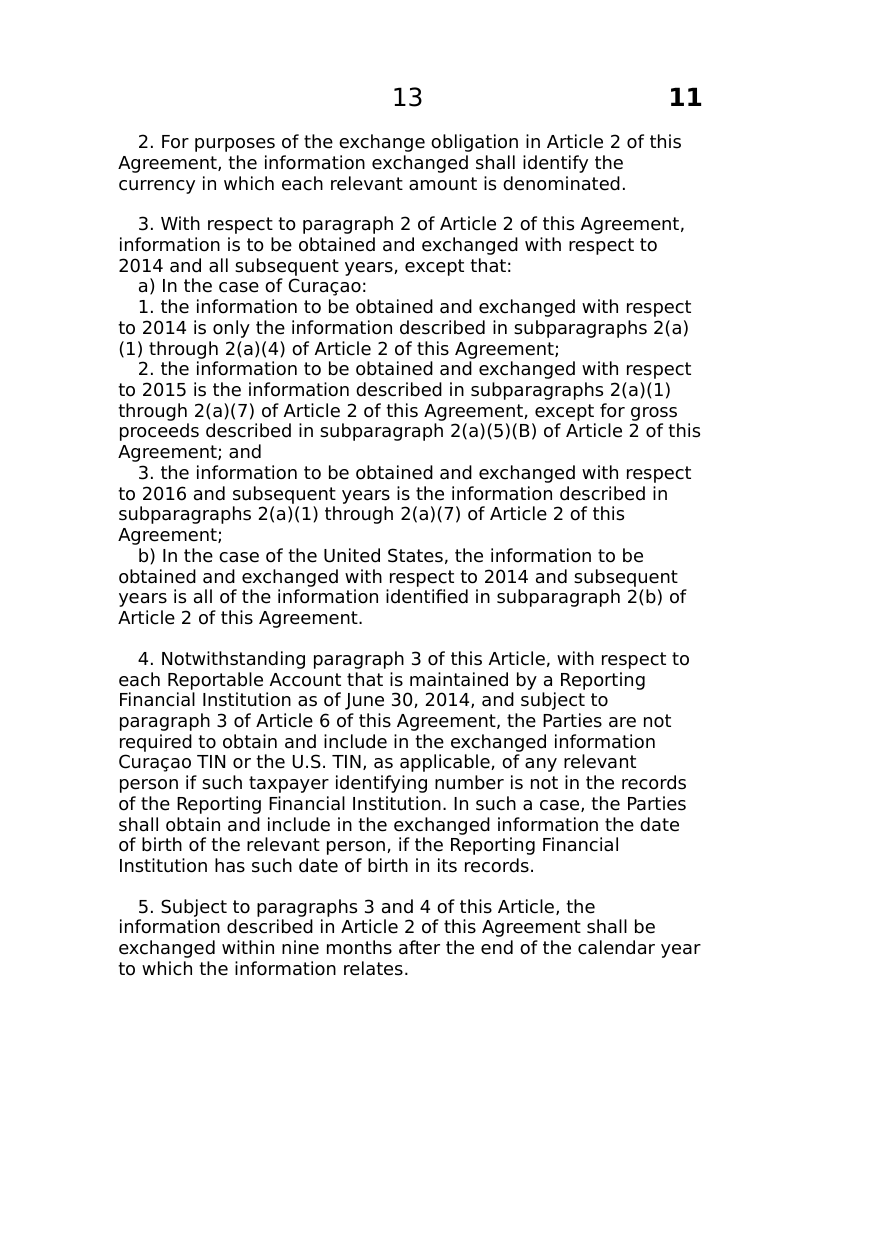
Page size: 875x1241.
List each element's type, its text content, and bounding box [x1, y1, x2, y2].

text 3. the information to be obtained and exchanged with respect to 2016 and subsequent years is the information described in subparagraphs 2(a)(1) through 2(a)(7) of Article 2 of this Agreement; [118, 463, 703, 546]
text a) In the case of Curaçao: [118, 276, 703, 297]
text 4. Notwithstanding paragraph 3 of this Article, with respect to each Reportable Account that is maintained by a Reporting Financial Institution as of June 30, 2014, and subject to paragraph 3 of Article 6 of this Agreement, the Parties are not required to obtain and include in the exchanged information Curaçao TIN or the U.S. TIN, as applicable, of any relevant person if such taxpayer identifying number is not in the records of the Reporting Financial Institution. In such a case, the Parties shall obtain and include in the exchanged information the date of birth of the relevant person, if the Reporting Financial Institution has such date of birth in its records. [118, 649, 703, 877]
text 2. the information to be obtained and exchanged with respect to 2015 is the information described in subparagraphs 2(a)(1) through 2(a)(7) of Article 2 of this Agreement, except for gross proceeds described in subparagraph 2(a)(5)(B) of Article 2 of this Agreement; and [118, 359, 703, 463]
text 2. For purposes of the exchange obligation in Article 2 of this Agreement, the information exchanged shall identify the currency in which each relevant amount is denominated. [118, 132, 703, 194]
text b) In the case of the United States, the information to be obtained and exchanged with respect to 2014 and subsequent years is all of the information identified in subparagraph 2(b) of Article 2 of this Agreement. [118, 546, 703, 629]
text 3. With respect to paragraph 2 of Article 2 of this Agreement, information is to be obtained and exchanged with respect to 2014 and all subsequent years, except that: [118, 214, 703, 276]
text 1. the information to be obtained and exchanged with respect to 2014 is only the information described in subparagraphs 2(a)(1) through 2(a)(4) of Article 2 of this Agreement; [118, 297, 703, 359]
text 5. Subject to paragraphs 3 and 4 of this Article, the information described in Article 2 of this Agreement shall be exchanged within nine months after the end of the calendar year to which the information relates. [118, 897, 703, 979]
